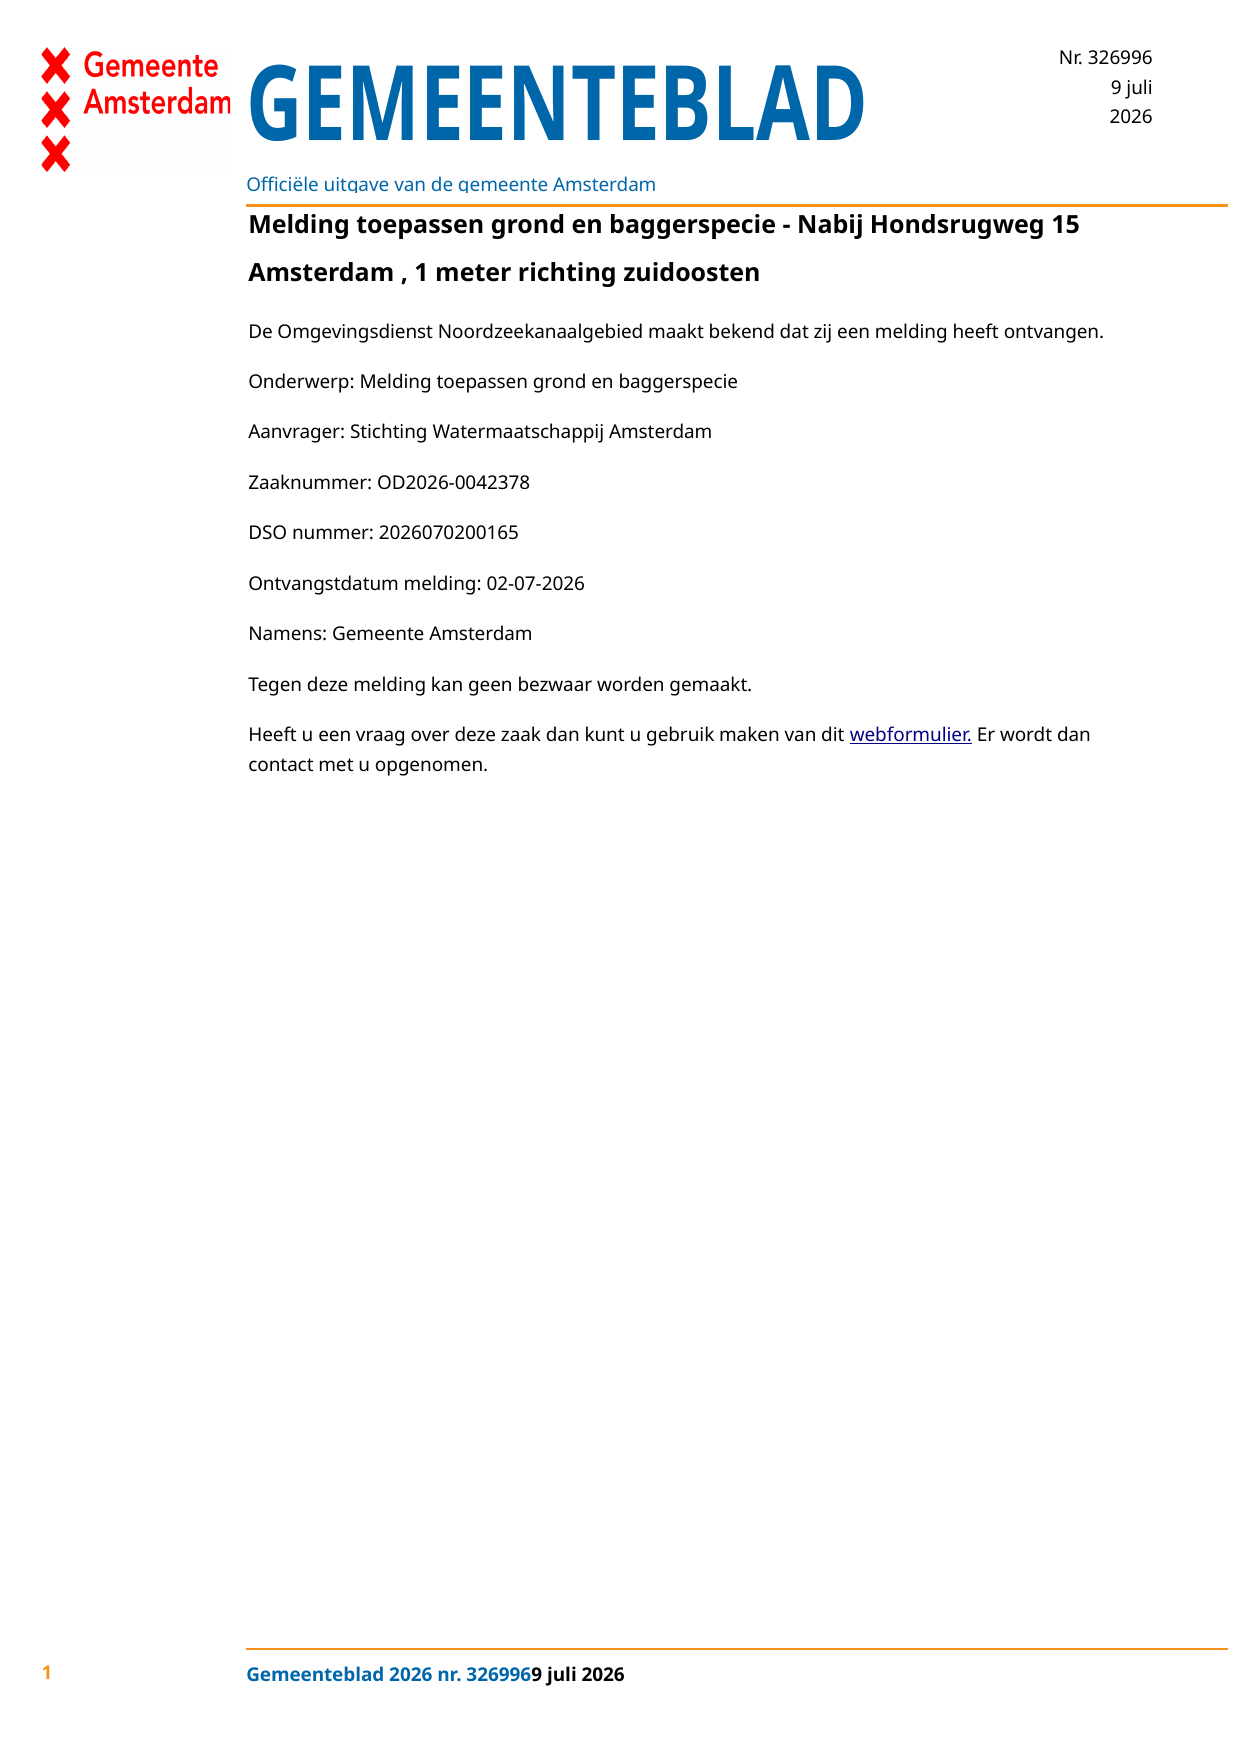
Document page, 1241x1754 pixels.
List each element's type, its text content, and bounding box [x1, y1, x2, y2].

text Ontvangstdatum melding: 02-07-2026 [248, 570, 1152, 596]
text DSO nummer: 2026070200165 [248, 519, 1152, 545]
text Zaaknummer: OD2026-0042378 [248, 469, 1152, 495]
text Melding toepassen grond en baggerspecie - Nabij Hondsrugweg 15 Amsterdam , 1 meter richting zuidoosten [248, 207, 1152, 288]
text Namens: Gemeente Amsterdam [248, 620, 1152, 646]
text Heeft u een vraag over deze zaak dan kunt u gebruik maken van dit webformulier. Er wordt dan contact met u opgenomen. [248, 721, 1152, 777]
text Tegen deze melding kan geen bezwaar worden gemaakt. [248, 671, 1152, 697]
text Aanvrager: Stichting Watermaatschappij Amsterdam [248, 419, 1152, 444]
text Onderwerp: Melding toepassen grond en baggerspecie [248, 368, 1152, 394]
picture [41, 47, 231, 172]
text De Omgevingsdienst Noordzeekanaalgebied maakt bekend dat zij een melding heeft ontvangen. [248, 318, 1152, 344]
